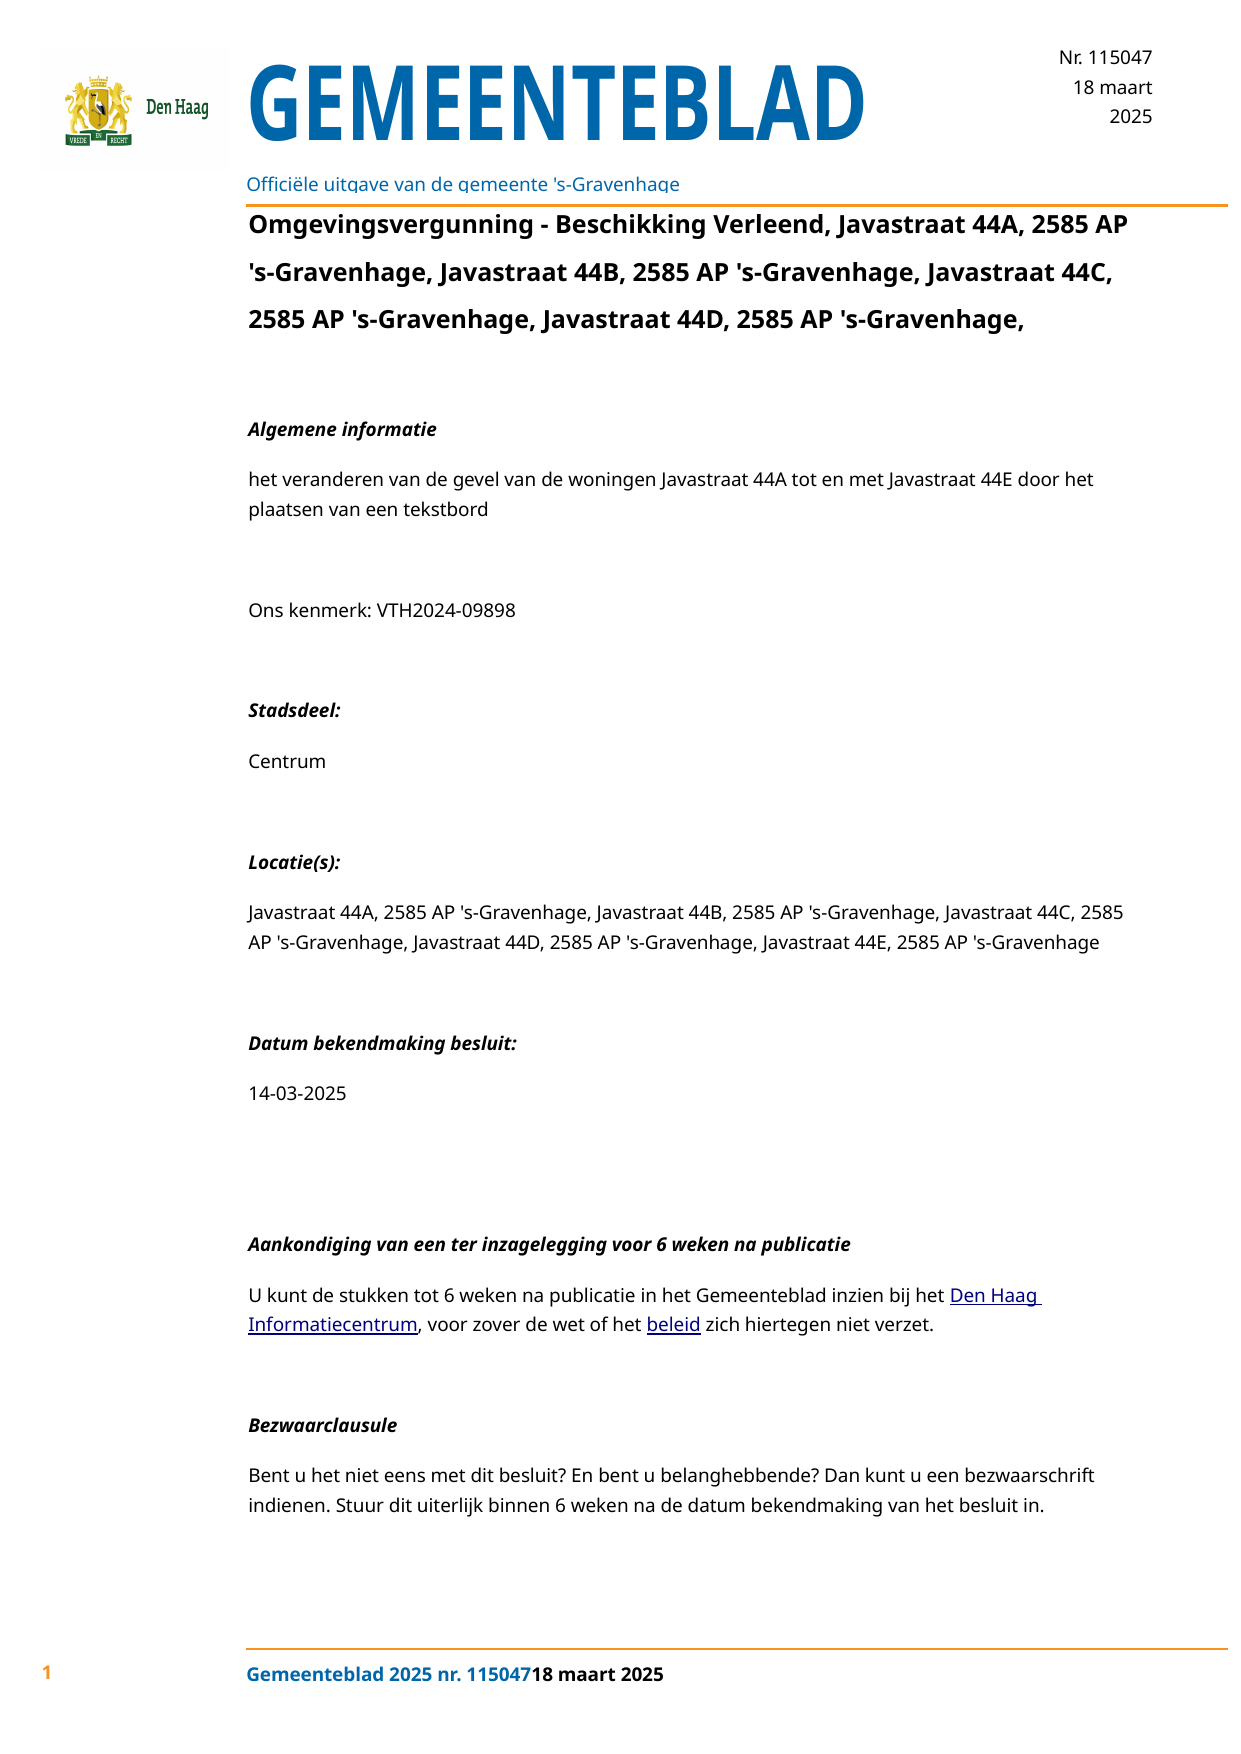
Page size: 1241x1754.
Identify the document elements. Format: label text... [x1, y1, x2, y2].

text Omgevingsvergunning - Beschikking Verleend, Javastraat 44A, 2585 AP 's-Gravenhage, Javastraat 44B, 2585 AP 's-Gravenhage, Javastraat 44C, 2585 AP 's-Gravenhage, Javastraat 44D, 2585 AP 's-Gravenhage, [248, 207, 1152, 336]
text Bent u het niet eens met dit besluit? En bent u belanghebbende? Dan kunt u een bezwaarschrift indienen. Stuur dit uiterlijk binnen 6 weken na de datum bekendmaking van het besluit in. [248, 1463, 1152, 1518]
text Aankondiging van een ter inzagelegging voor 6 weken na publicatie [248, 1231, 1152, 1257]
text Javastraat 44A, 2585 AP 's-Gravenhage, Javastraat 44B, 2585 AP 's-Gravenhage, Javastraat 44C, 2585 AP 's-Gravenhage, Javastraat 44D, 2585 AP 's-Gravenhage, Javastraat 44E, 2585 AP 's-Gravenhage [248, 899, 1152, 954]
text Algemene informatie [248, 416, 1152, 442]
text Centrum [248, 748, 1152, 774]
text 14-03-2025 [248, 1080, 1152, 1106]
picture [41, 47, 231, 172]
text Bezwaarclausule [248, 1412, 1152, 1438]
text Stadsdeel: [248, 698, 1152, 723]
text Locatie(s): [248, 849, 1152, 874]
text Ons kenmerk: VTH2024-09898 [248, 597, 1152, 622]
text Datum bekendmaking besluit: [248, 1030, 1152, 1055]
text U kunt de stukken tot 6 weken na publicatie in het Gemeenteblad inzien bij het Den Haag Informatiecentrum, voor zover de wet of het beleid zich hiertegen niet verzet. [248, 1282, 1152, 1337]
text het veranderen van de gevel van de woningen Javastraat 44A tot en met Javastraat 44E door het plaatsen van een tekstbord [248, 466, 1152, 522]
